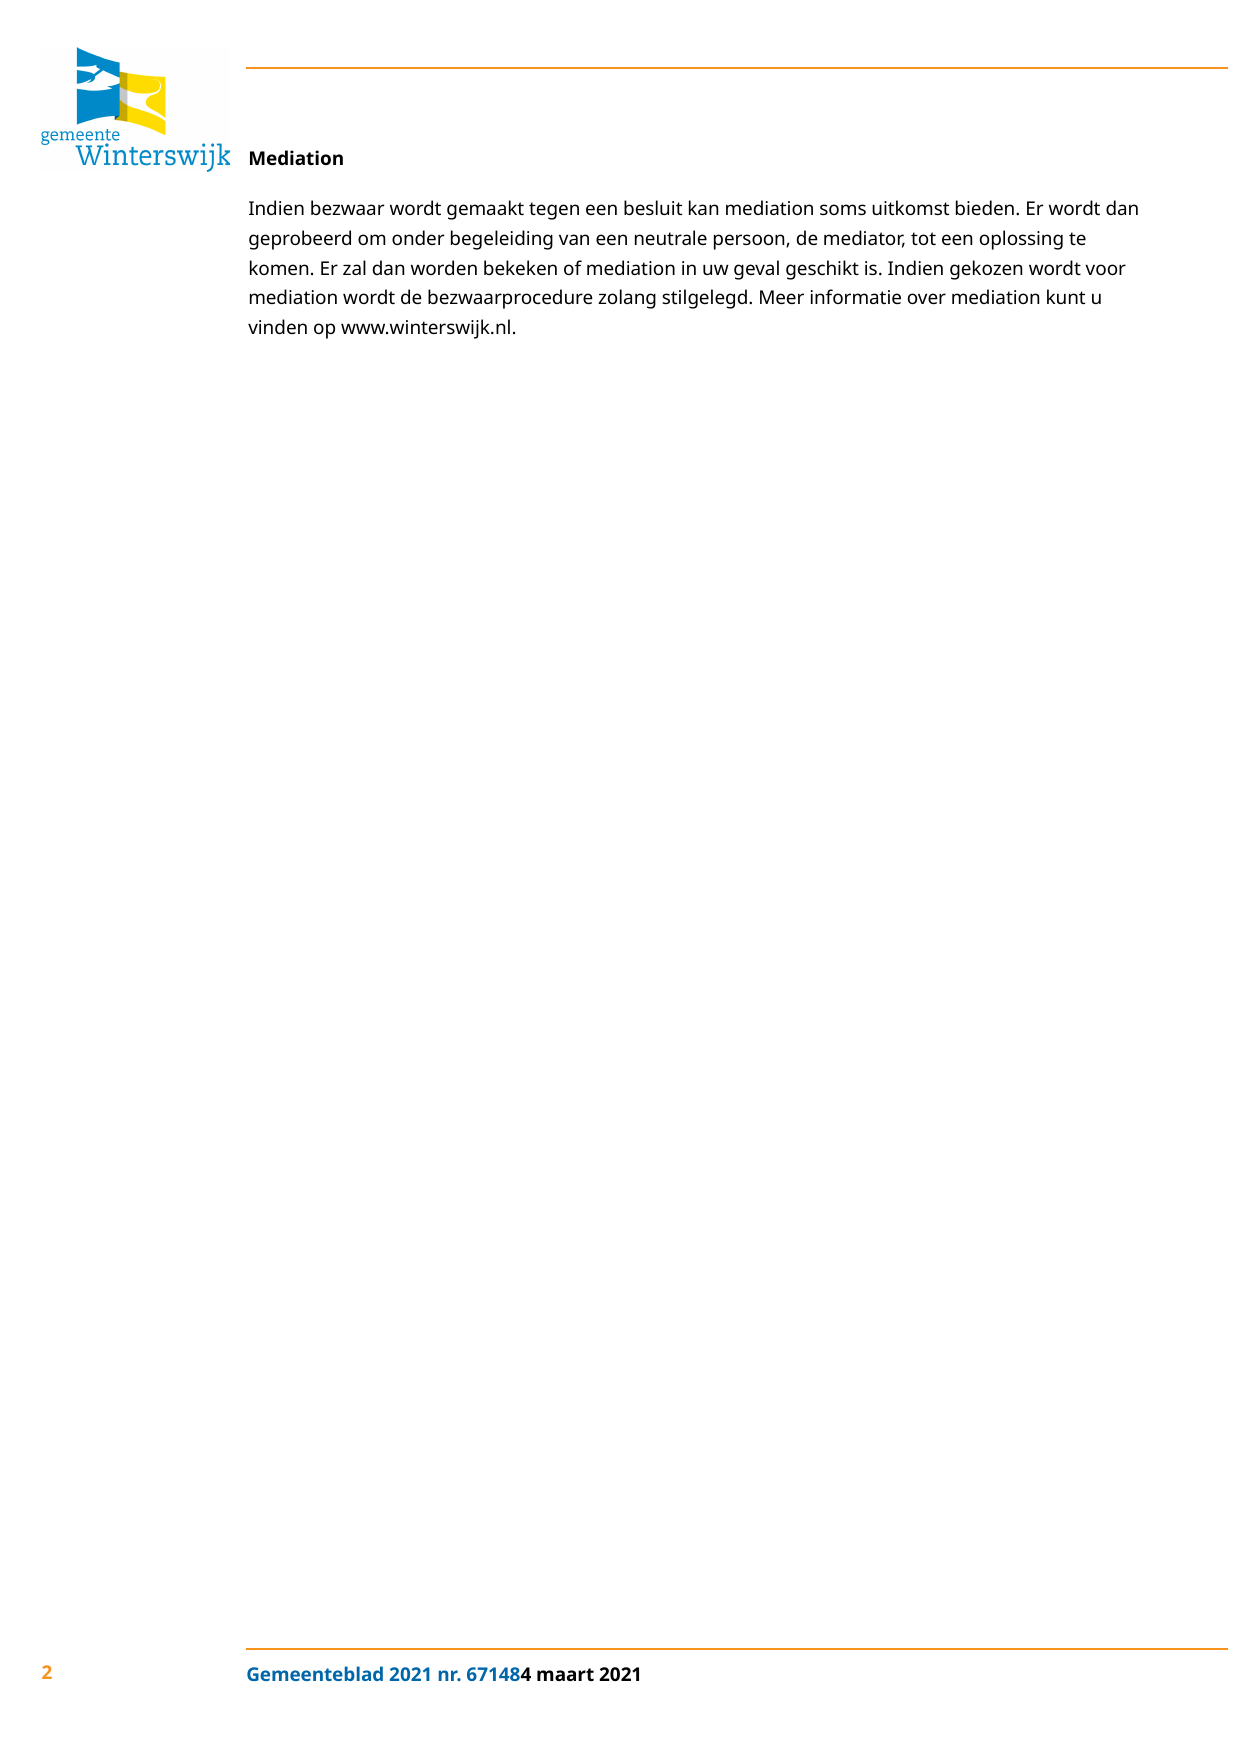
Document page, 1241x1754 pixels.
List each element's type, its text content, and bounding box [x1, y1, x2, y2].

text Indien bezwaar wordt gemaakt tegen een besluit kan mediation soms uitkomst bieden. Er wordt dan geprobeerd om onder begeleiding van een neutrale persoon, de mediator, tot een oplossing te komen. Er zal dan worden bekeken of mediation in uw geval geschikt is. Indien gekozen wordt voor mediation wordt de bezwaarprocedure zolang stilgelegd. Meer informatie over mediation kunt u vinden op www.winterswijk.nl. [248, 196, 1152, 340]
text Mediation [248, 145, 1152, 171]
picture [225, 153, 231, 162]
picture [41, 47, 231, 172]
